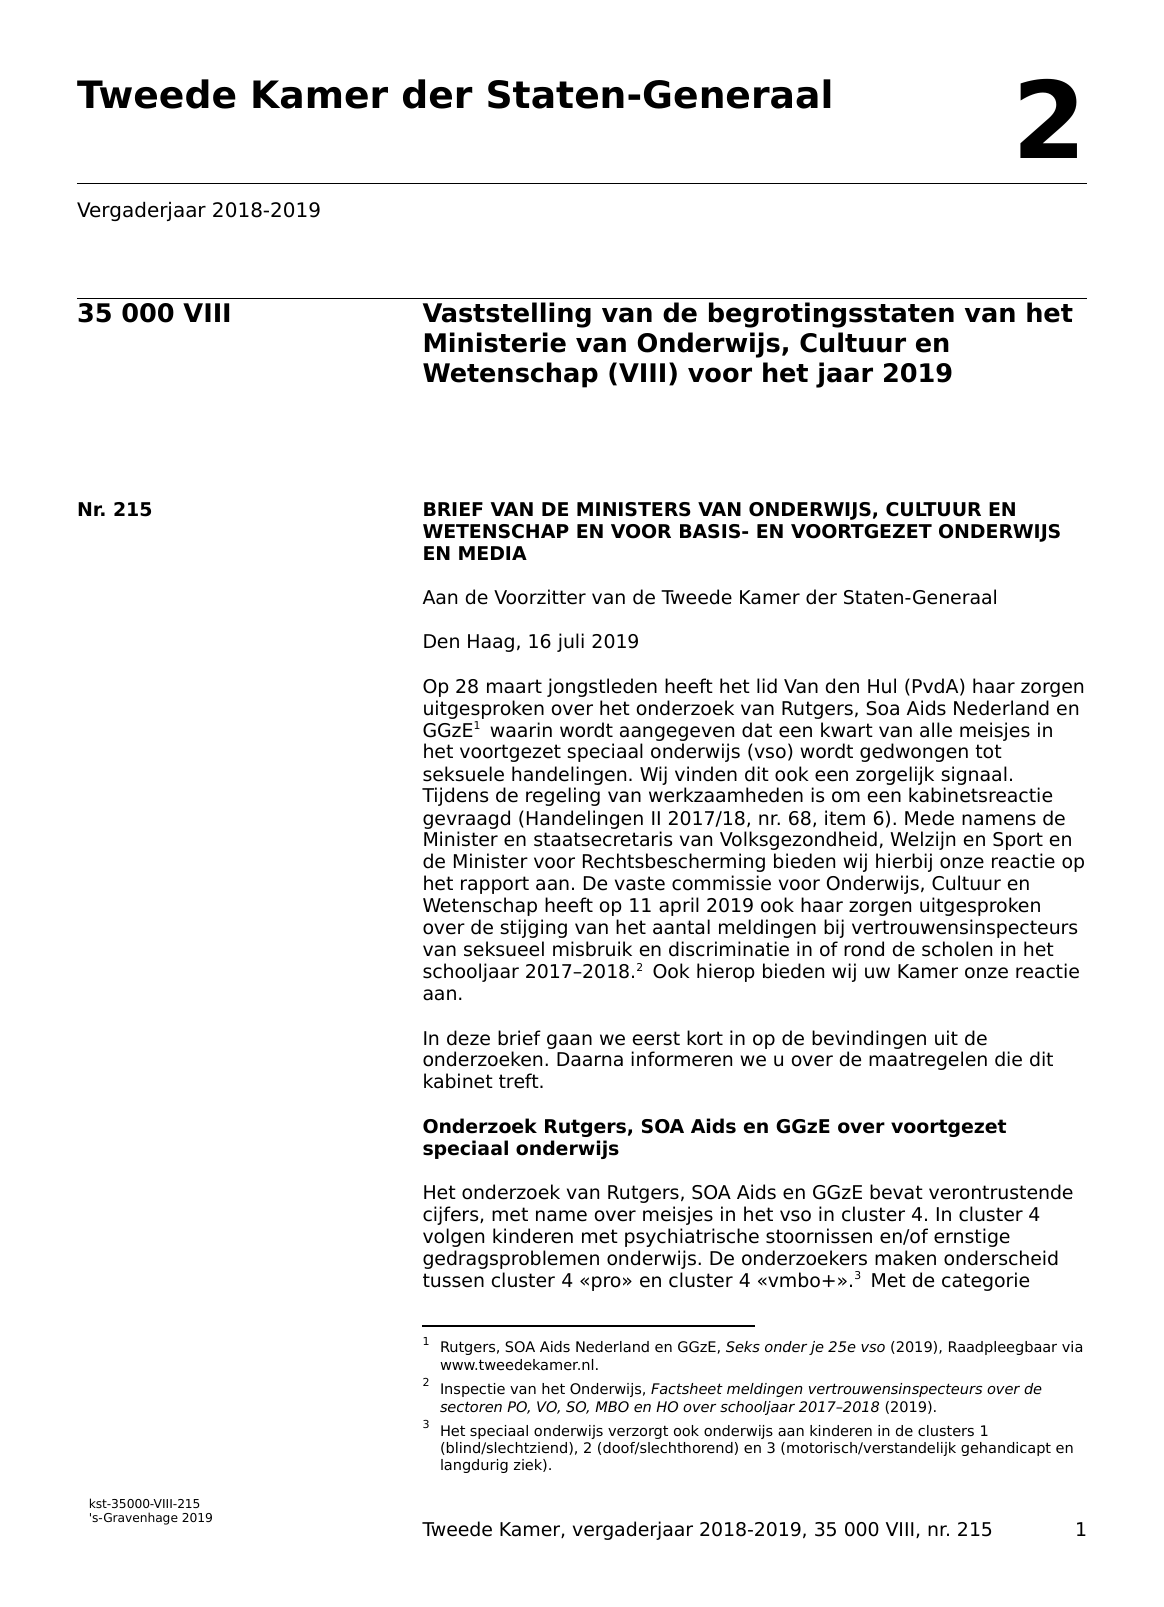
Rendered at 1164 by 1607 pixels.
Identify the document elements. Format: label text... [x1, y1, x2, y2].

text Den Haag, 16 juli 2019 [422, 631, 1087, 653]
text Het speciaal onderwijs verzorgt ook onderwijs aan kinderen in de clusters 1 (blind/slechtziend), 2 (doof/slechthorend) en 3 (motorisch/verstandelijk gehandicapt en langdurig ziek). [422, 1418, 1087, 1474]
text Rutgers, SOA Aids Nederland en GGzE, Seks onder je 25e vso (2019), Raadpleegbaar via www.tweedekamer.nl. [422, 1335, 1087, 1374]
text kst-35000-VIII-215 [88, 1497, 323, 1511]
text Aan de Voorzitter van de Tweede Kamer der Staten-Generaal [422, 587, 1087, 609]
text Inspectie van het Onderwijs, Factsheet meldingen vertrouwensinspecteurs over de sectoren PO, VO, SO, MBO en HO over schooljaar 2017–2018 (2019). [422, 1377, 1087, 1416]
text In deze brief gaan we eerst kort in op de bevindingen uit de onderzoeken. Daarna informeren we u over de maatregelen die dit kabinet treft. [422, 1027, 1087, 1093]
text 's-Gravenhage 2019 [88, 1511, 323, 1525]
table_header 2 [886, 59, 1087, 183]
table_header Tweede Kamer der Staten-Generaal [77, 59, 886, 183]
table_cell Vergaderjaar 2018-2019 [77, 184, 1087, 298]
text Het onderzoek van Rutgers, SOA Aids en GGzE bevat verontrustende cijfers, met name over meisjes in het vso in cluster 4. In cluster 4 volgen kinderen met psychiatrische stoornissen en/of ernstige gedragsproblemen onderwijs. De onderzoekers maken onderscheid tussen cluster 4 «pro» en cluster 4 «vmbo+». Met de categorie [422, 1182, 1087, 1292]
text Op 28 maart jongstleden heeft het lid Van den Hul (PvdA) haar zorgen uitgesproken over het onderzoek van Rutgers, Soa Aids Nederland en GGzE waarin wordt aangegeven dat een kwart van alle meisjes in het voortgezet speciaal onderwijs (vso) wordt gedwongen tot seksuele handelingen. Wij vinden dit ook een zorgelijk signaal. Tijdens de regeling van werkzaamheden is om een kabinetsreactie gevraagd (Handelingen II 2017/18, nr. 68, item 6). Mede namens de Minister en staatsecretaris van Volksgezondheid, Welzijn en Sport en de Minister voor Rechtsbescherming bieden wij hierbij onze reactie op het rapport aan. De vaste commissie voor Onderwijs, Cultuur en Wetenschap heeft op 11 april 2019 ook haar zorgen uitgesproken over de stijging van het aantal meldingen bij vertrouwensinspecteurs van seksueel misbruik en discriminatie in of rond de scholen in het schooljaar 2017–2018. Ook hierop bieden wij uw Kamer onze reactie aan. [422, 676, 1087, 1005]
subtitle Onderzoek Rutgers, SOA Aids en GGzE over voortgezet speciaal onderwijs [422, 1116, 1087, 1159]
subtitle Nr. 215 BRIEF VAN DE MINISTERS VAN ONDERWIJS, CULTUUR EN WETENSCHAP EN VOOR BASIS- EN VOORTGEZET ONDERWIJS EN MEDIA [77, 499, 1087, 565]
subtitle 35 000 VIII Vaststelling van de begrotingsstaten van het Ministerie van Onderwijs, Cultuur en Wetenschap (VIII) voor het jaar 2019 [77, 299, 1087, 388]
